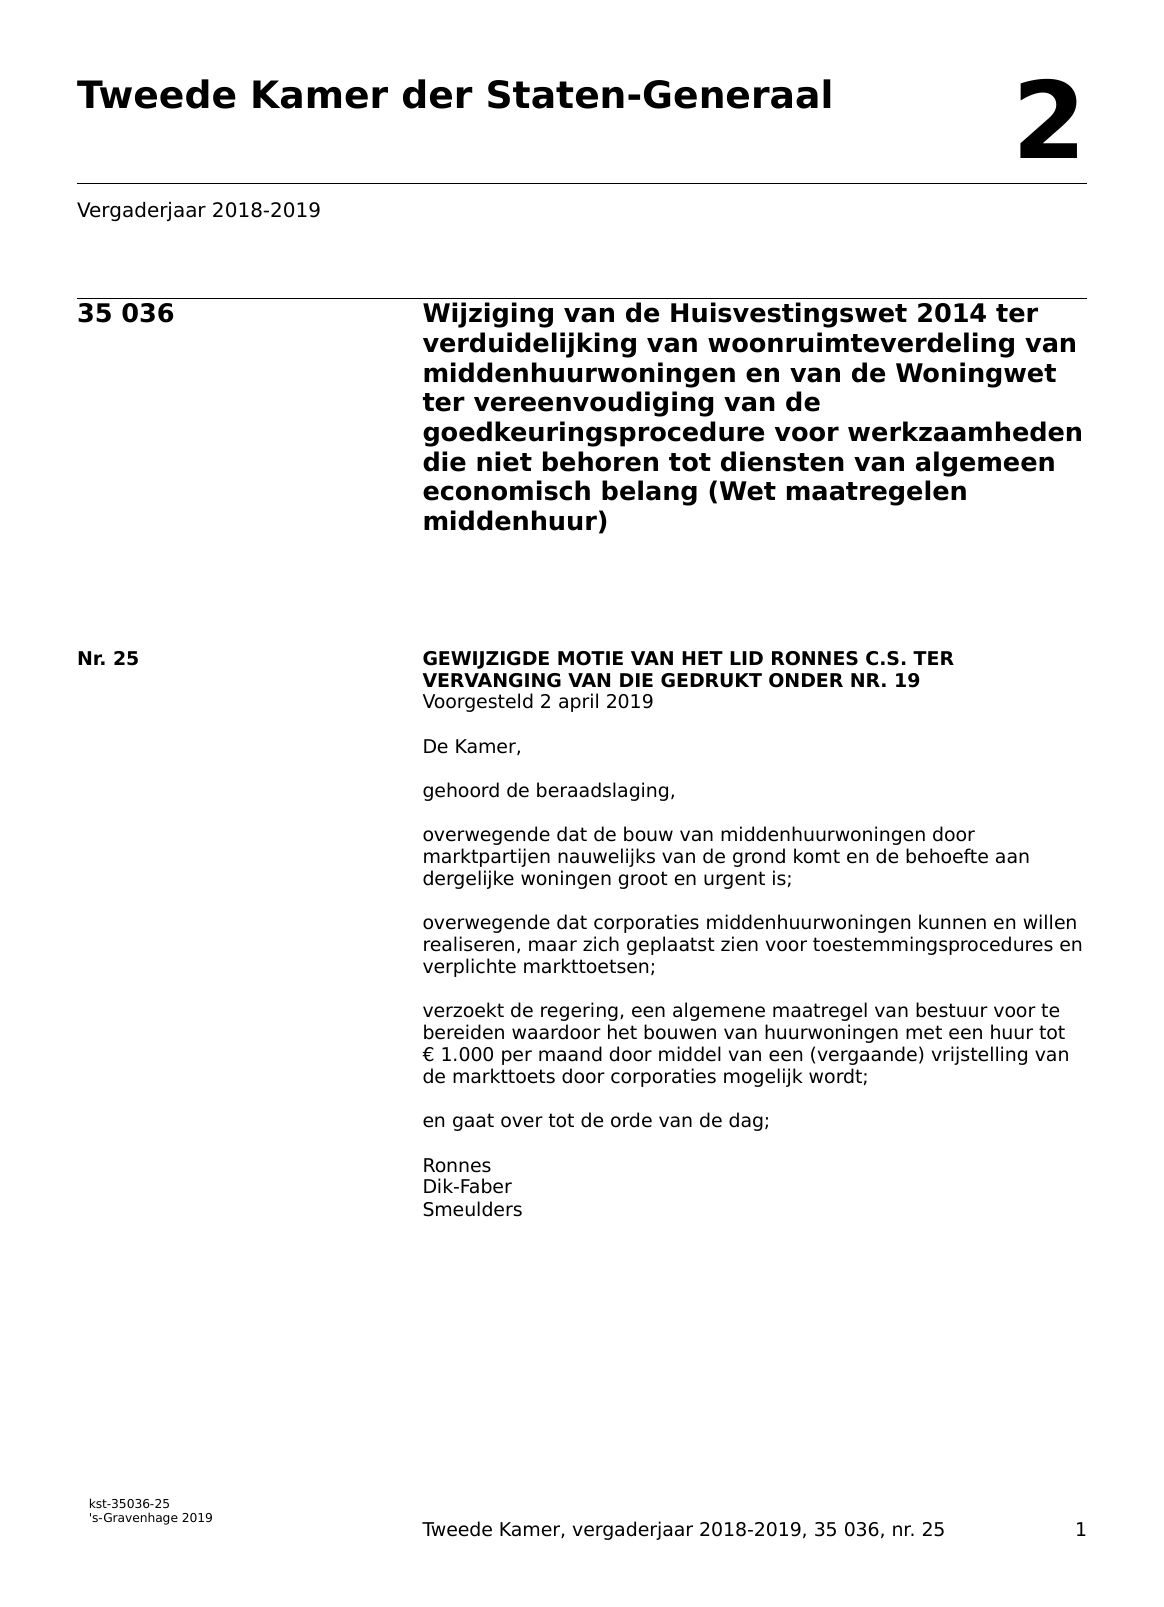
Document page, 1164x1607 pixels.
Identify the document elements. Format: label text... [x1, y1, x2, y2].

text en gaat over tot de orde van de dag; [422, 1110, 1087, 1132]
subtitle 35 036 Wijziging van de Huisvestingswet 2014 ter verduidelijking van woonruimteverdeling van middenhuurwoningen en van de Woningwet ter vereenvoudiging van de goedkeuringsprocedure voor werkzaamheden die niet behoren tot diensten van algemeen economisch belang (Wet maatregelen middenhuur) [77, 299, 1087, 536]
text gehoord de beraadslaging, [422, 780, 1087, 802]
subtitle Nr. 25 GEWIJZIGDE MOTIE VAN HET LID RONNES C.S. TER VERVANGING VAN DIE GEDRUKT ONDER NR. 19 [77, 647, 1087, 691]
text De Kamer, [422, 736, 1087, 758]
text Smeulders [422, 1198, 1087, 1220]
text Ronnes [422, 1154, 1087, 1176]
table_header 2 [886, 59, 1087, 183]
text overwegende dat de bouw van middenhuurwoningen door marktpartijen nauwelijks van de grond komt en de behoefte aan dergelijke woningen groot en urgent is; [422, 824, 1087, 890]
text Dik-Faber [422, 1176, 1087, 1198]
text Voorgesteld 2 april 2019 [422, 691, 1087, 713]
text kst-35036-25 [88, 1497, 323, 1511]
text verzoekt de regering, een algemene maatregel van bestuur voor te bereiden waardoor het bouwen van huurwoningen met een huur tot € 1.000 per maand door middel van een (vergaande) vrijstelling van de markttoets door corporaties mogelijk wordt; [422, 1000, 1087, 1088]
table_cell Vergaderjaar 2018-2019 [77, 184, 1087, 298]
table_header Tweede Kamer der Staten-Generaal [77, 59, 886, 183]
text overwegende dat corporaties middenhuurwoningen kunnen en willen realiseren, maar zich geplaatst zien voor toestemmingsprocedures en verplichte markttoetsen; [422, 912, 1087, 978]
text 's-Gravenhage 2019 [88, 1511, 323, 1525]
